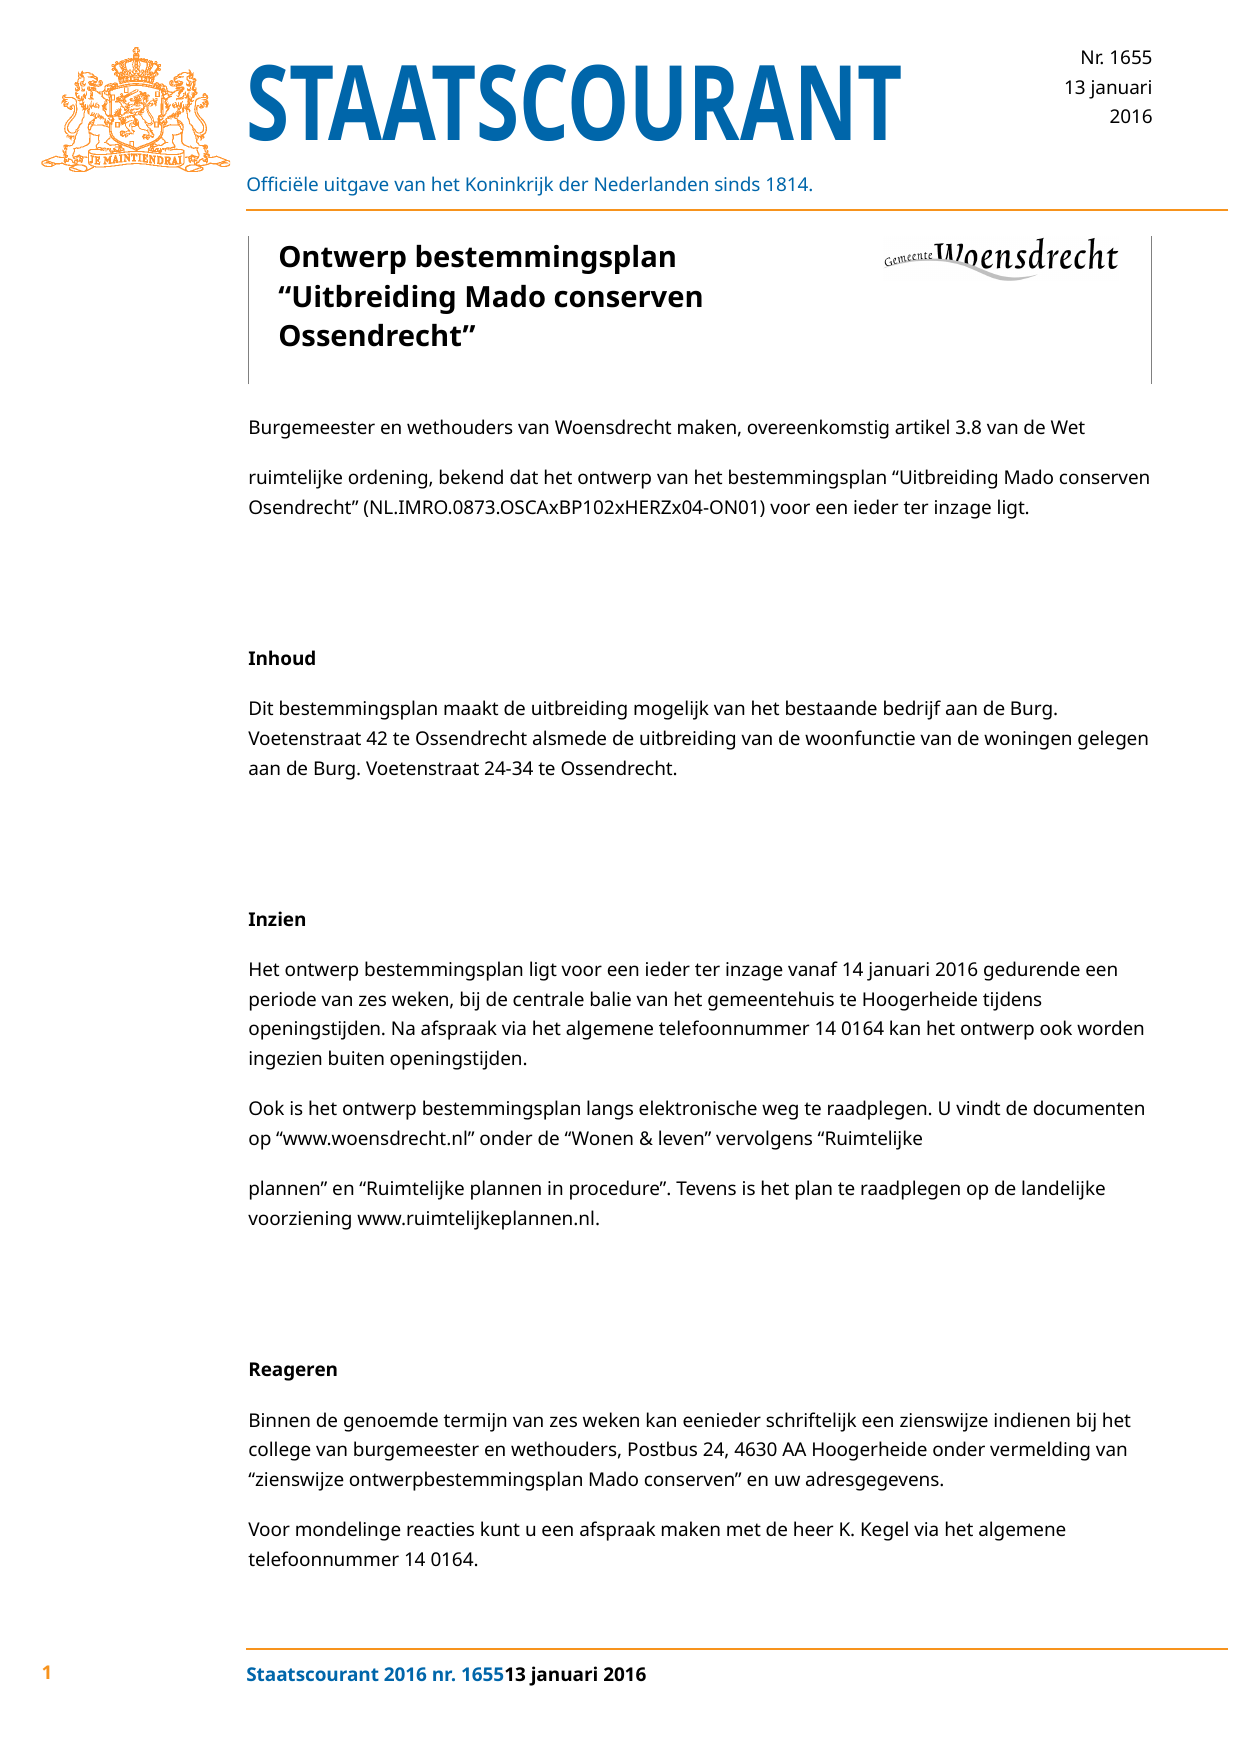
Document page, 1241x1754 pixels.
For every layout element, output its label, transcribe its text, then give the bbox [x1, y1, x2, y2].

picture [41, 47, 231, 172]
text Binnen de genoemde termijn van zes weken kan eenieder schriftelijk een zienswijze indienen bij het college van burgemeester en wethouders, Postbus 24, 4630 AA Hoogerheide onder vermelding van “zienswijze ontwerpbestemmingsplan Mado conserven” en uw adresgegevens. [248, 1407, 1152, 1492]
text Dit bestemmingsplan maakt de uitbreiding mogelijk van het bestaande bedrijf aan de Burg. Voetenstraat 42 te Ossendrecht alsmede de uitbreiding van de woonfunctie van de woningen gelegen aan de Burg. Voetenstraat 24-34 te Ossendrecht. [248, 696, 1152, 781]
text Inzien [248, 906, 1152, 932]
text Reageren [248, 1356, 1152, 1382]
table_header [850, 236, 1151, 384]
picture [882, 236, 1119, 281]
text Het ontwerp bestemmingsplan ligt voor een ieder ter inzage vanaf 14 januari 2016 gedurende een periode van zes weken, bij de centrale balie van het gemeentehuis te Hoogerheide tijdens openingstijden. Na afspraak via het algemene telefoonnummer 14 0164 kan het ontwerp ook worden ingezien buiten openingstijden. [248, 956, 1152, 1071]
table_header Ontwerp bestemmingsplan “Uitbreiding Mado conserven Ossendrecht” [249, 236, 850, 384]
text Inhoud [248, 645, 1152, 671]
text Burgemeester en wethouders van Woensdrecht maken, overeenkomstig artikel 3.8 van de Wet [248, 414, 1152, 440]
text Ook is het ontwerp bestemmingsplan langs elektronische weg te raadplegen. U vindt de documenten op “www.woensdrecht.nl” onder de “Wonen & leven” vervolgens “Ruimtelijke [248, 1096, 1152, 1151]
text ruimtelijke ordening, bekend dat het ontwerp van het bestemmingsplan “Uitbreiding Mado conserven Osendrecht” (NL.IMRO.0873.OSCAxBP102xHERZx04-ON01) voor een ieder ter inzage ligt. [248, 464, 1152, 520]
text plannen” en “Ruimtelijke plannen in procedure”. Tevens is het plan te raadplegen op de landelijke voorziening www.ruimtelijkeplannen.nl. [248, 1176, 1152, 1231]
text Voor mondelinge reacties kunt u een afspraak maken met de heer K. Kegel via het algemene telefoonnummer 14 0164. [248, 1516, 1152, 1572]
